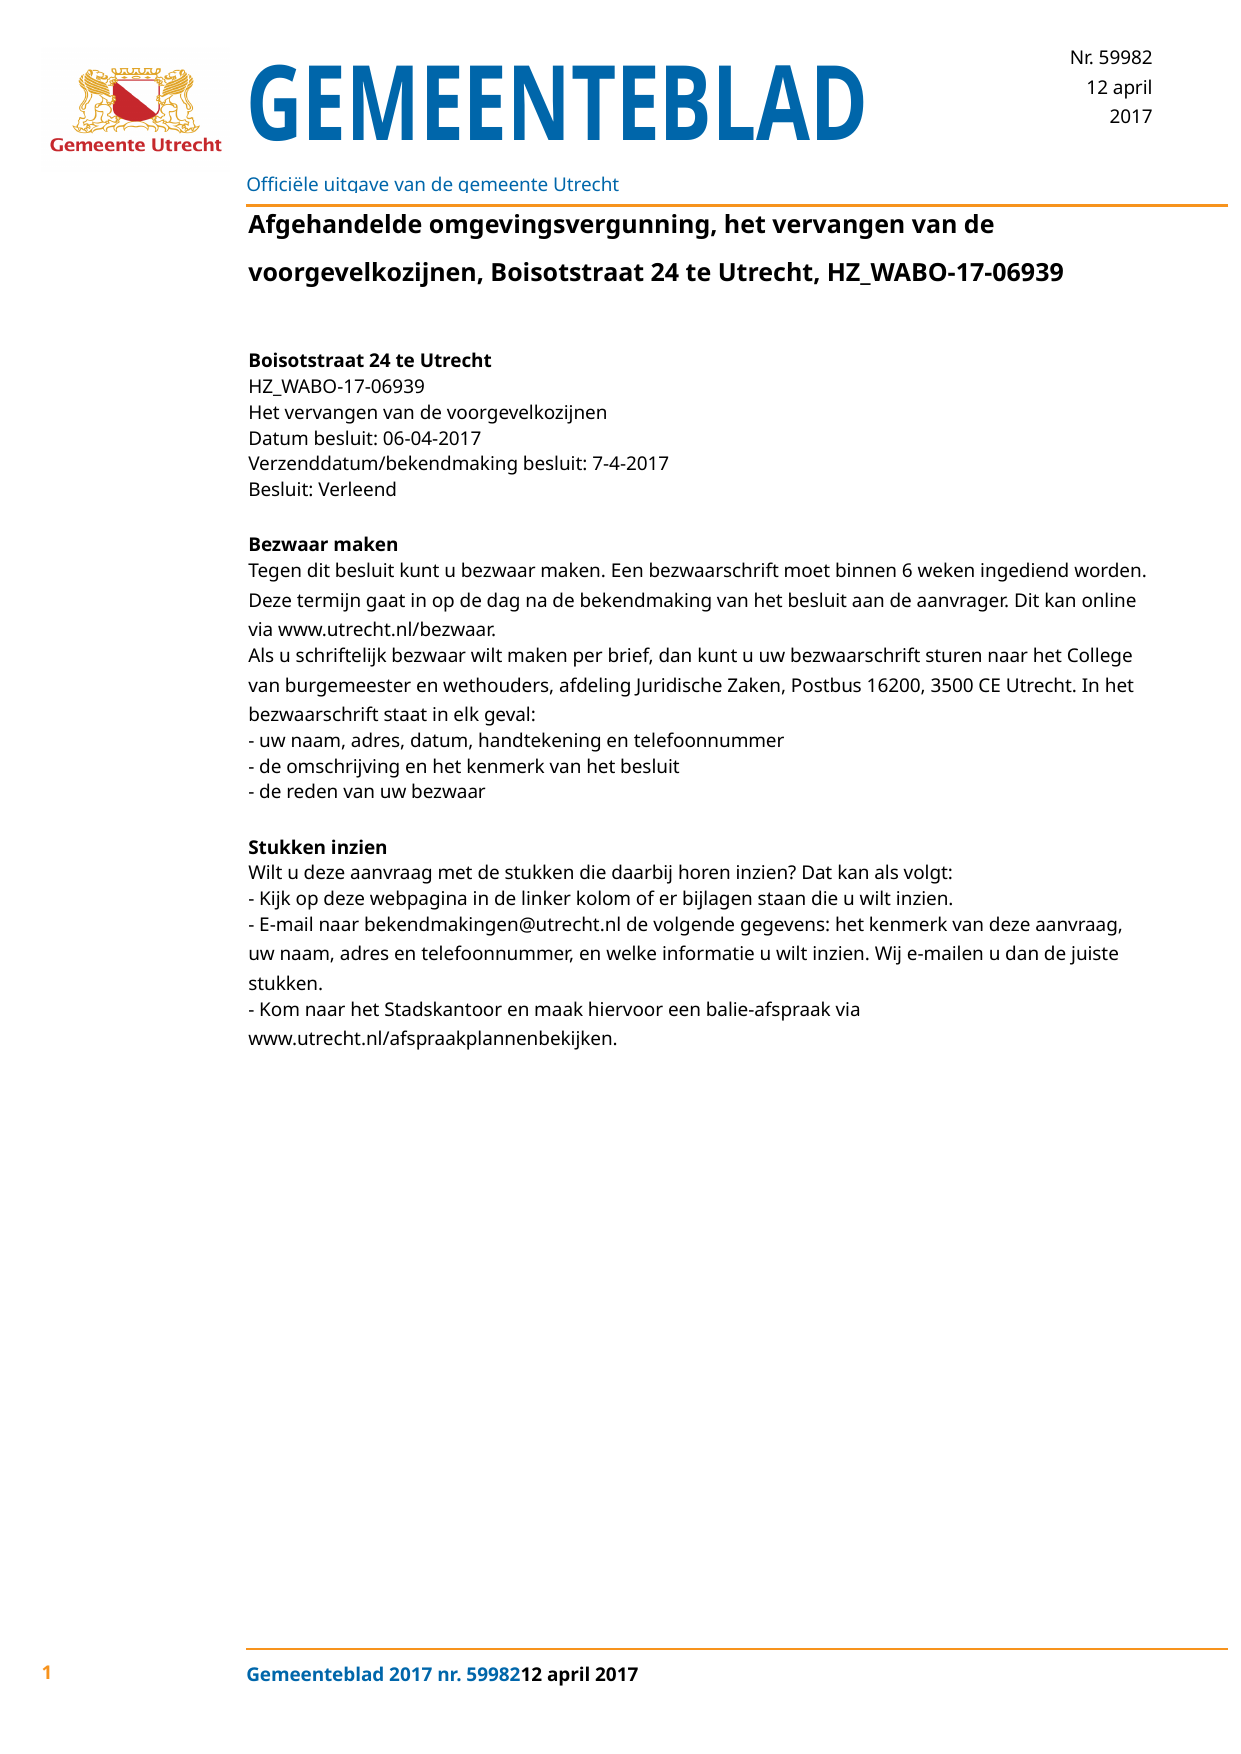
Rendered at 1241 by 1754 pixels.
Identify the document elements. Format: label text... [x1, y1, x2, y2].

table_cell - E-mail naar bekendmakingen@utrecht.nl de volgende gegevens: het kenmerk van deze aanvraag, uw naam, adres en telefoonnummer, en welke informatie u wilt inzien. Wij e-mailen u dan de juiste stukken. [248, 911, 1152, 996]
table_cell - Kijk op deze webpagina in de linker kolom of er bijlagen staan die u wilt inzien. [248, 885, 1152, 911]
table_cell Stukken inzien [248, 834, 1152, 859]
table_cell - uw naam, adres, datum, handtekening en telefoonnummer [248, 727, 1152, 753]
table_cell Het vervangen van de voorgevelkozijnen [248, 399, 1152, 425]
table_cell Wilt u deze aanvraag met de stukken die daarbij horen inzien? Dat kan als volgt: [248, 860, 1152, 885]
table_cell - de reden van uw bezwaar [248, 779, 1152, 834]
table_cell Bezwaar maken [248, 532, 1152, 557]
table_cell Datum besluit: 06-04-2017 [248, 425, 1152, 451]
table_cell Besluit: Verleend [248, 476, 1152, 532]
table_cell Verzenddatum/bekendmaking besluit: 7-4-2017 [248, 451, 1152, 476]
text Afgehandelde omgevingsvergunning, het vervangen van de voorgevelkozijnen, Boisotstraat 24 te Utrecht, HZ_WABO-17-06939 [248, 207, 1152, 288]
table_cell Als u schriftelijk bezwaar wilt maken per brief, dan kunt u uw bezwaarschrift sturen naar het College van burgemeester en wethouders, afdeling Juridische Zaken, Postbus 16200, 3500 CE Utrecht. In het bezwaarschrift staat in elk geval: [248, 642, 1152, 727]
picture [41, 47, 231, 172]
table_cell - de omschrijving en het kenmerk van het besluit [248, 753, 1152, 778]
table_cell - Kom naar het Stadskantoor en maak hiervoor een balie-afspraak via www.utrecht.nl/afspraakplannenbekijken. [248, 996, 1152, 1051]
table_cell HZ_WABO-17-06939 [248, 373, 1152, 399]
table_cell Tegen dit besluit kunt u bezwaar maken. Een bezwaarschrift moet binnen 6 weken ingediend worden. Deze termijn gaat in op de dag na de bekendmaking van het besluit aan de aanvrager. Dit kan online via www.utrecht.nl/bezwaar. [248, 557, 1152, 642]
table_header Boisotstraat 24 te Utrecht [248, 348, 1152, 373]
